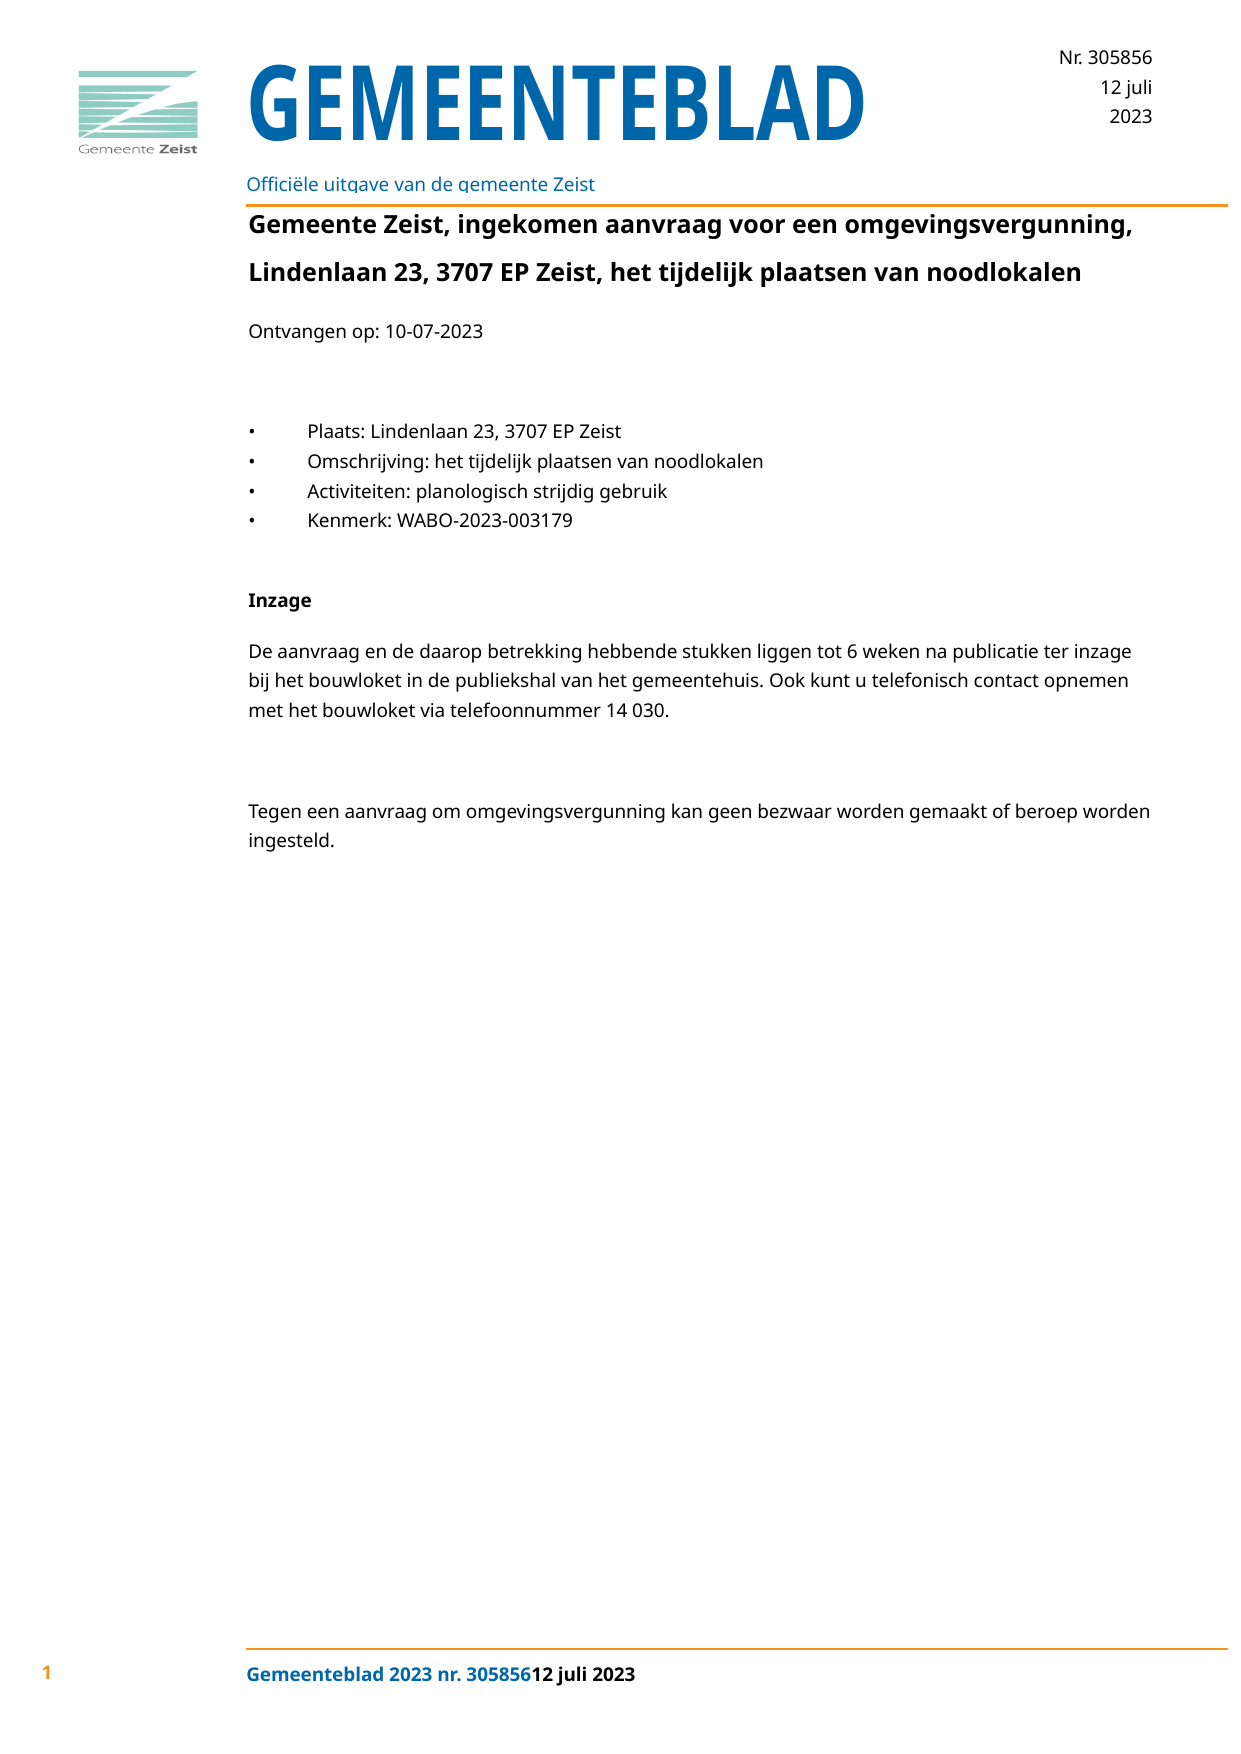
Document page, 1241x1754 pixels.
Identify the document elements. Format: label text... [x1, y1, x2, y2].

text Ontvangen op: 10-07-2023 [248, 318, 1152, 344]
list Activiteiten: planologisch strijdig gebruik [248, 478, 1152, 504]
list Plaats: Lindenlaan 23, 3707 EP Zeist [248, 419, 1152, 444]
list Kenmerk: WABO-2023-003179 [248, 507, 1152, 533]
picture [41, 47, 231, 172]
text Tegen een aanvraag om omgevingsvergunning kan geen bezwaar worden gemaakt of beroep worden ingesteld. [248, 798, 1152, 853]
text De aanvraag en de daarop betrekking hebbende stukken liggen tot 6 weken na publicatie ter inzage bij het bouwloket in de publiekshal van het gemeentehuis. Ook kunt u telefonisch contact opnemen met het bouwloket via telefoonnummer 14 030. [248, 638, 1152, 723]
text Inzage [248, 587, 1152, 613]
text Gemeente Zeist, ingekomen aanvraag voor een omgevingsvergunning, Lindenlaan 23, 3707 EP Zeist, het tijdelijk plaatsen van noodlokalen [248, 207, 1152, 288]
list Omschrijving: het tijdelijk plaatsen van noodlokalen [248, 448, 1152, 474]
